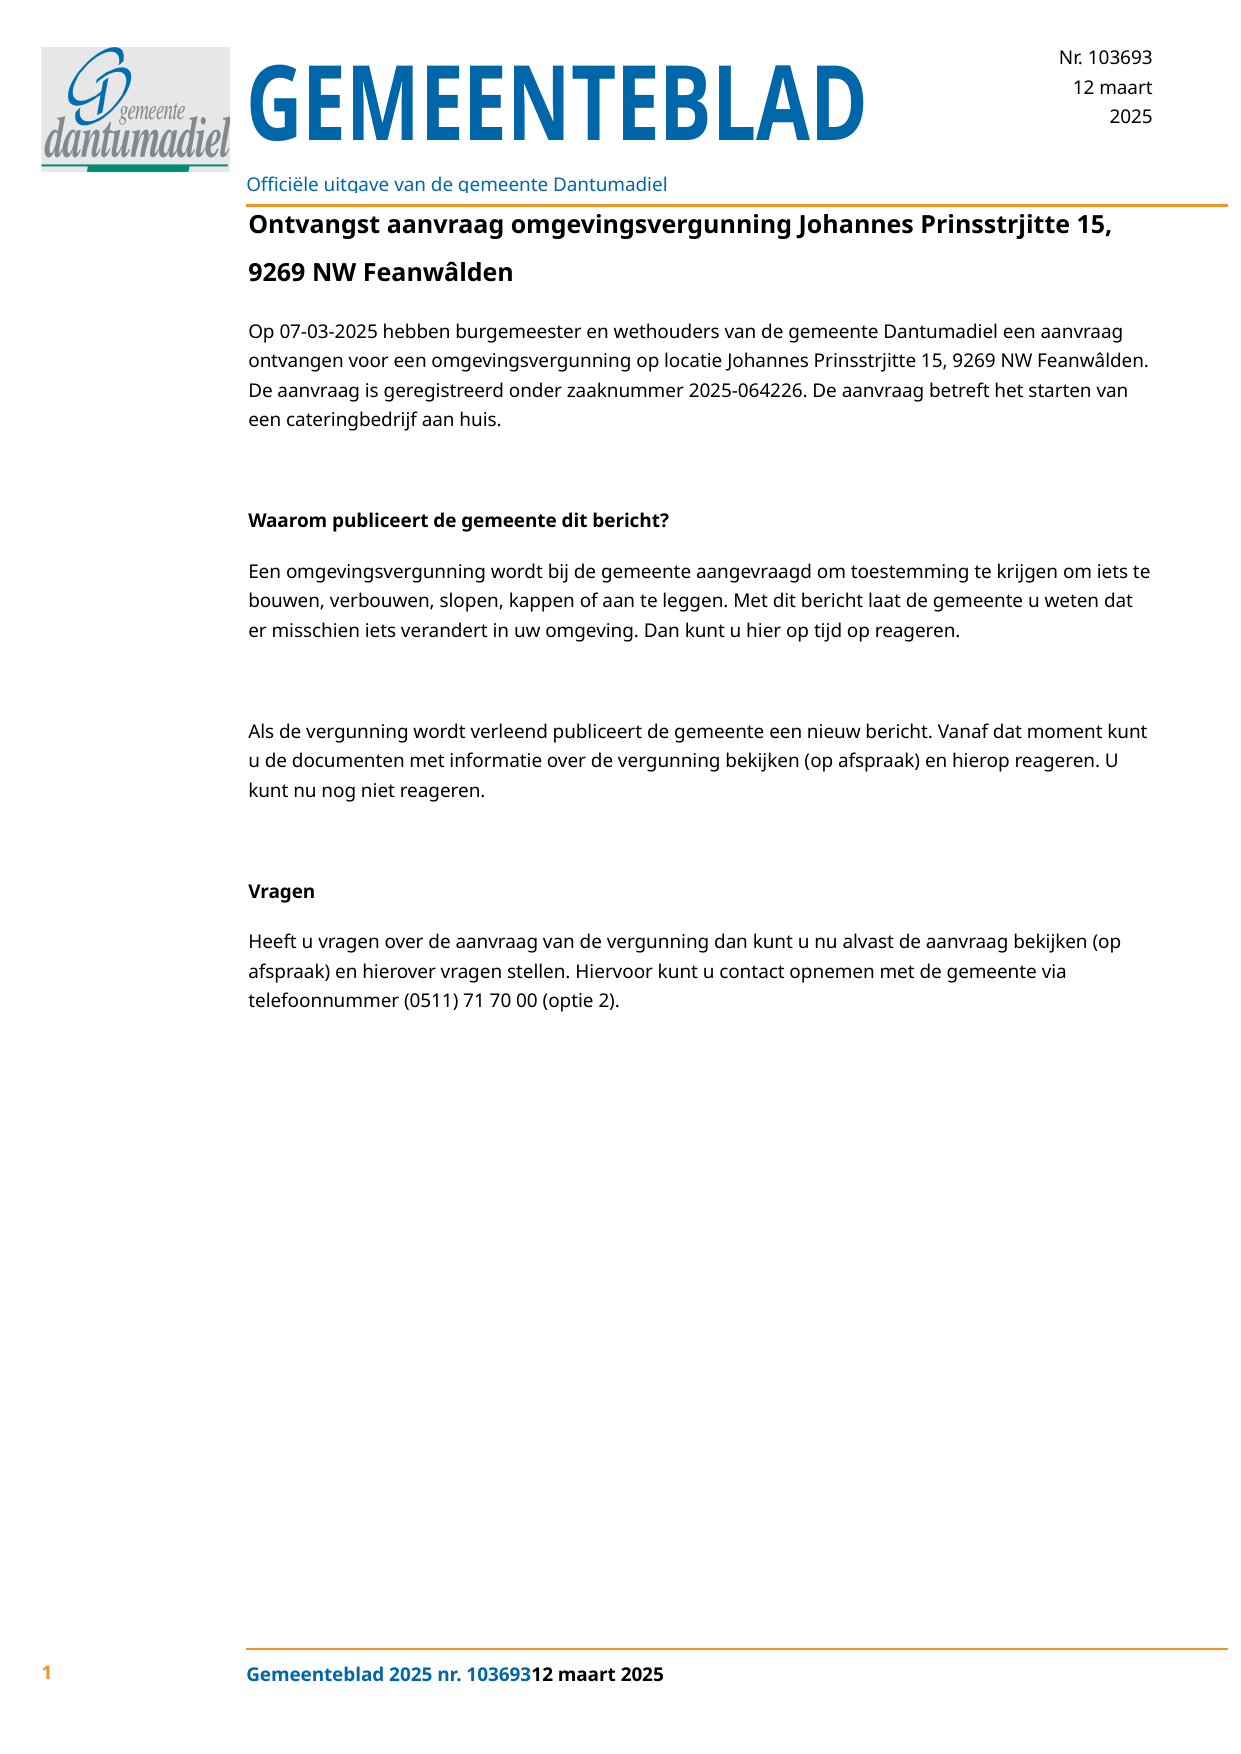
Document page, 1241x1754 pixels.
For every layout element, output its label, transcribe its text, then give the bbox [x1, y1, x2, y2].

text Als de vergunning wordt verleend publiceert de gemeente een nieuw bericht. Vanaf dat moment kunt u de documenten met informatie over de vergunning bekijken (op afspraak) en hierop reageren. U kunt nu nog niet reageren. [248, 718, 1152, 803]
text Ontvangst aanvraag omgevingsvergunning Johannes Prinsstrjitte 15, 9269 NW Feanwâlden [248, 207, 1152, 288]
text Op 07-03-2025 hebben burgemeester en wethouders van de gemeente Dantumadiel een aanvraag ontvangen voor een omgevingsvergunning op locatie Johannes Prinsstrjitte 15, 9269 NW Feanwâlden. De aanvraag is geregistreerd onder zaaknummer 2025-064226. De aanvraag betreft het starten van een cateringbedrijf aan huis. [248, 318, 1152, 432]
text Waarom publiceert de gemeente dit bericht? [248, 507, 1152, 533]
text Vragen [248, 878, 1152, 904]
text Heeft u vragen over de aanvraag van de vergunning dan kunt u nu alvast de aanvraag bekijken (op afspraak) en hierover vragen stellen. Hiervoor kunt u contact opnemen met de gemeente via telefoonnummer (0511) 71 70 00 (optie 2). [248, 928, 1152, 1013]
text Een omgevingsvergunning wordt bij de gemeente aangevraagd om toestemming te krijgen om iets te bouwen, verbouwen, slopen, kappen of aan te leggen. Met dit bericht laat de gemeente u weten dat er misschien iets verandert in uw omgeving. Dan kunt u hier op tijd op reageren. [248, 558, 1152, 643]
picture [41, 47, 231, 172]
